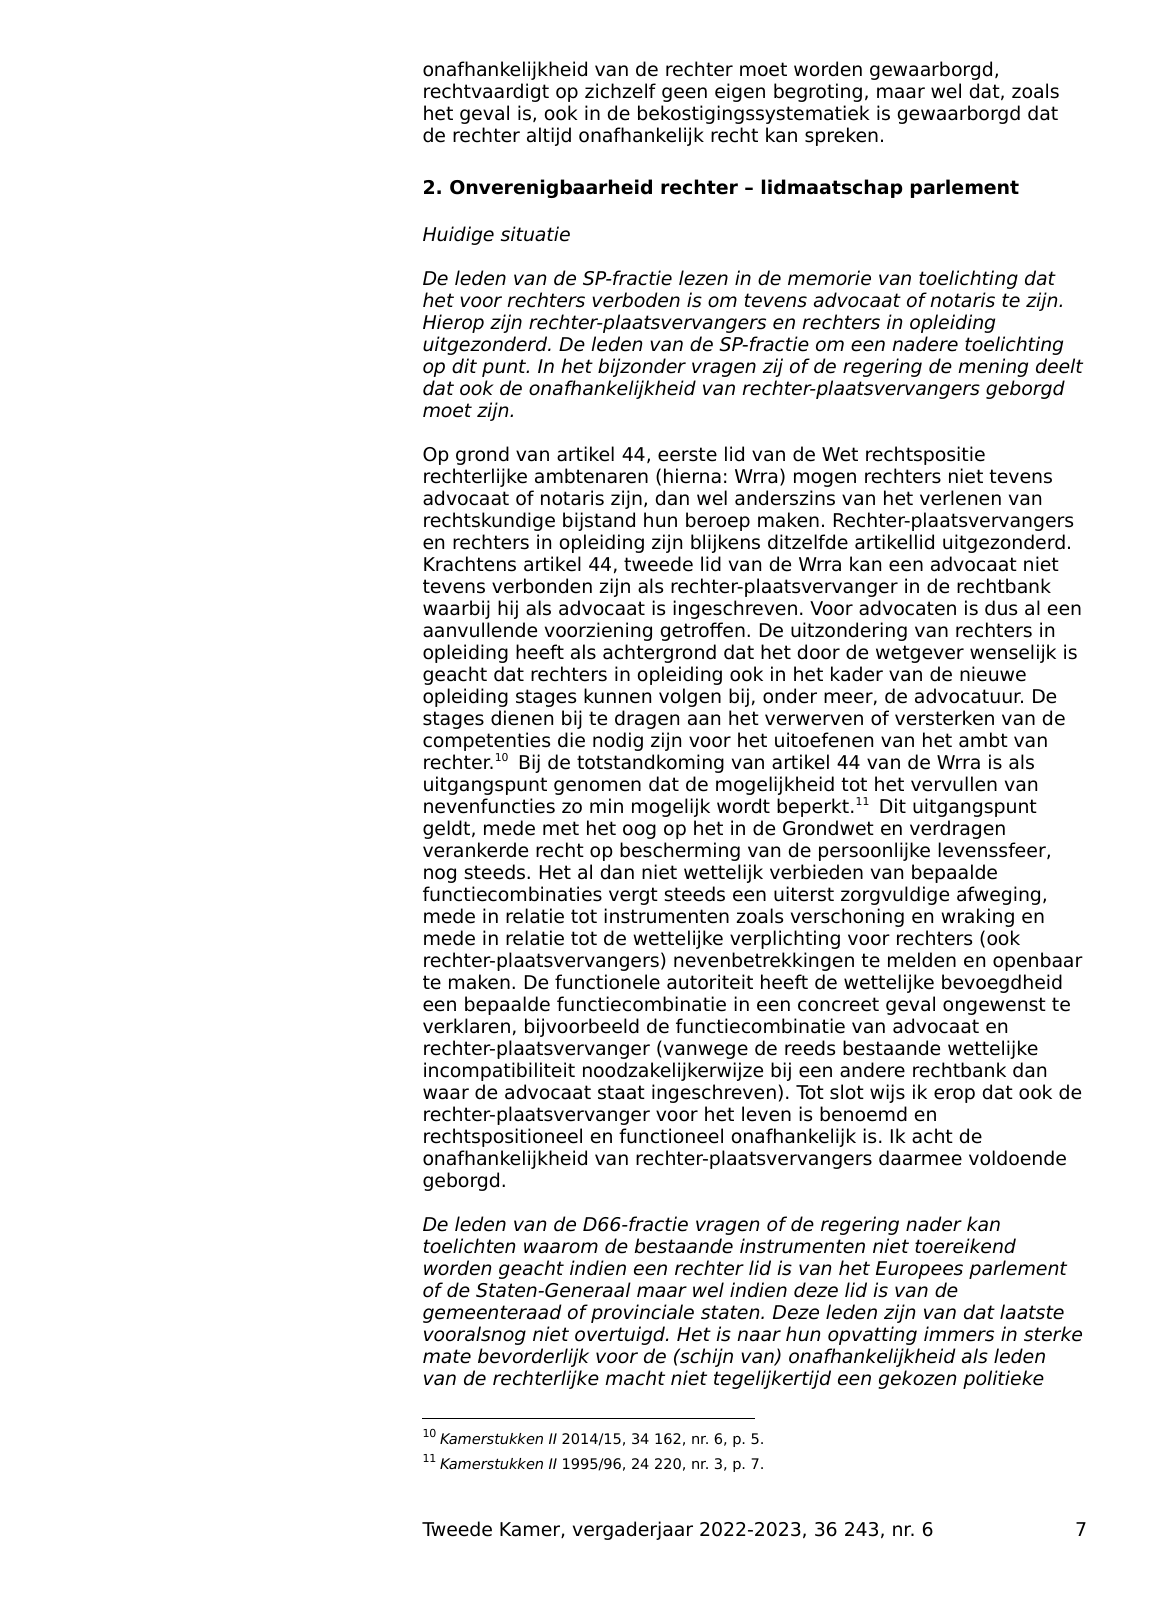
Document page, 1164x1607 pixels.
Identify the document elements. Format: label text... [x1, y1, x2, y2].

text Kamerstukken II 2014/15, 34 162, nr. 6, p. 5. [422, 1427, 1087, 1449]
text De leden van de SP-fractie lezen in de memorie van toelichting dat het voor rechters verboden is om tevens advocaat of notaris te zijn. Hierop zijn rechter-plaatsvervangers en rechters in opleiding uitgezonderd. De leden van de SP-fractie om een nadere toelichting op dit punt. In het bijzonder vragen zij of de regering de mening deelt dat ook de onafhankelijkheid van rechter-plaatsvervangers geborgd moet zijn. [422, 268, 1087, 422]
text Op grond van artikel 44, eerste lid van de Wet rechtspositie rechterlijke ambtenaren (hierna: Wrra) mogen rechters niet tevens advocaat of notaris zijn, dan wel anderszins van het verlenen van rechtskundige bijstand hun beroep maken. Rechter-plaatsvervangers en rechters in opleiding zijn blijkens ditzelfde artikellid uitgezonderd. Krachtens artikel 44, tweede lid van de Wrra kan een advocaat niet tevens verbonden zijn als rechter-plaatsvervanger in de rechtbank waarbij hij als advocaat is ingeschreven. Voor advocaten is dus al een aanvullende voorziening getroffen. De uitzondering van rechters in opleiding heeft als achtergrond dat het door de wetgever wenselijk is geacht dat rechters in opleiding ook in het kader van de nieuwe opleiding stages kunnen volgen bij, onder meer, de advocatuur. De stages dienen bij te dragen aan het verwerven of versterken van de competenties die nodig zijn voor het uitoefenen van het ambt van rechter. Bij de totstandkoming van artikel 44 van de Wrra is als uitgangspunt genomen dat de mogelijkheid tot het vervullen van nevenfuncties zo min mogelijk wordt beperkt. Dit uitgangspunt geldt, mede met het oog op het in de Grondwet en verdragen verankerde recht op bescherming van de persoonlijke levenssfeer, nog steeds. Het al dan niet wettelijk verbieden van bepaalde functiecombinaties vergt steeds een uiterst zorgvuldige afweging, mede in relatie tot instrumenten zoals verschoning en wraking en mede in relatie tot de wettelijke verplichting voor rechters (ook rechter-plaatsvervangers) nevenbetrekkingen te melden en openbaar te maken. De functionele autoriteit heeft de wettelijke bevoegdheid een bepaalde functiecombinatie in een concreet geval ongewenst te verklaren, bijvoorbeeld de functiecombinatie van advocaat en rechter-plaatsvervanger (vanwege de reeds bestaande wettelijke incompatibiliteit noodzakelijkerwijze bij een andere rechtbank dan waar de advocaat staat ingeschreven). Tot slot wijs ik erop dat ook de rechter-plaatsvervanger voor het leven is benoemd en rechtspositioneel en functioneel onafhankelijk is. Ik acht de onafhankelijkheid van rechter-plaatsvervangers daarmee voldoende geborgd. [422, 444, 1087, 1191]
text De leden van de D66-fractie vragen of de regering nader kan toelichten waarom de bestaande instrumenten niet toereikend worden geacht indien een rechter lid is van het Europees parlement of de Staten-Generaal maar wel indien deze lid is van de gemeenteraad of provinciale staten. Deze leden zijn van dat laatste vooralsnog niet overtuigd. Het is naar hun opvatting immers in sterke mate bevorderlijk voor de (schijn van) onafhankelijkheid als leden van de rechterlijke macht niet tegelijkertijd een gekozen politieke [422, 1214, 1087, 1389]
subtitle Huidige situatie [422, 224, 1087, 246]
subtitle 2. Onverenigbaarheid rechter – lidmaatschap parlement [422, 177, 1087, 199]
text Kamerstukken II 1995/96, 24 220, nr. 3, p. 7. [422, 1452, 1087, 1474]
text onafhankelijkheid van de rechter moet worden gewaarborgd, rechtvaardigt op zichzelf geen eigen begroting, maar wel dat, zoals het geval is, ook in de bekostigingssystematiek is gewaarborgd dat de rechter altijd onafhankelijk recht kan spreken. [422, 59, 1087, 147]
